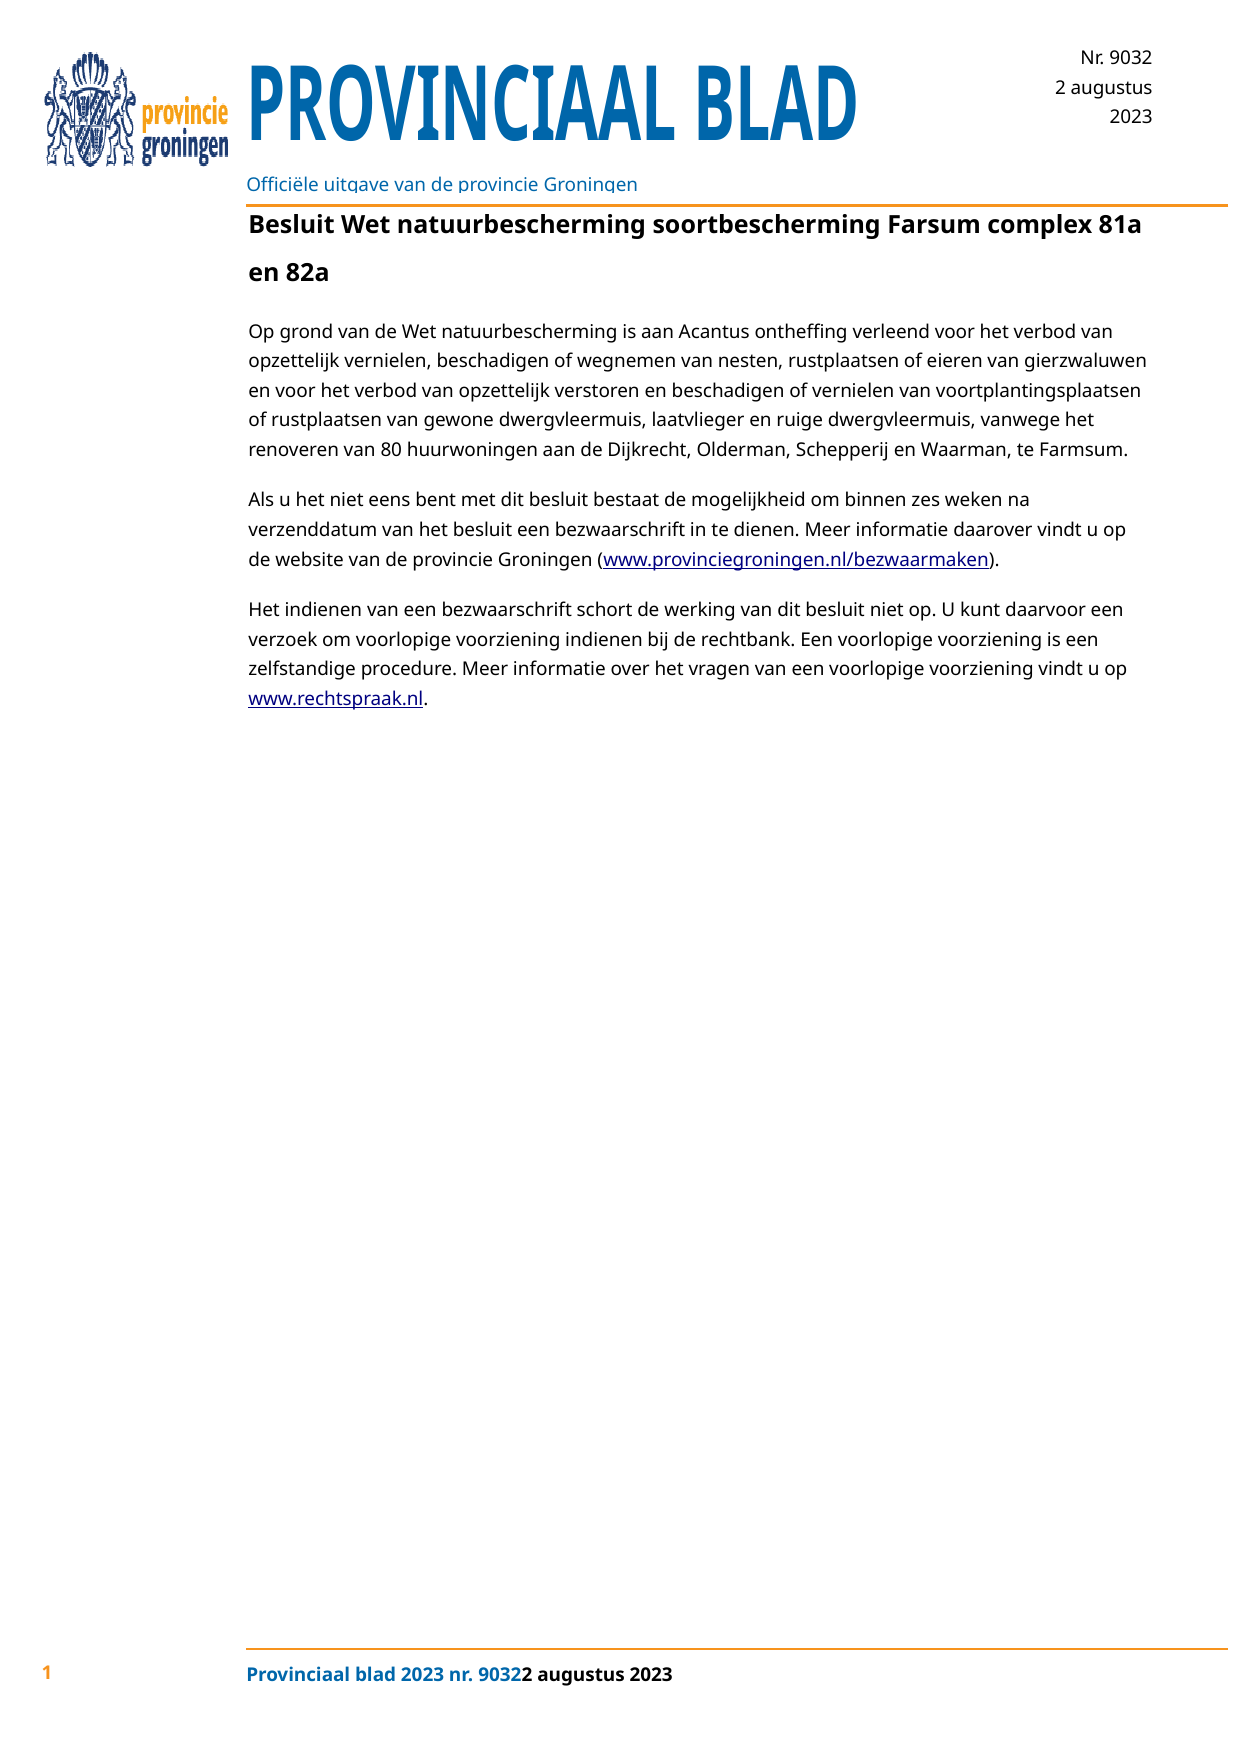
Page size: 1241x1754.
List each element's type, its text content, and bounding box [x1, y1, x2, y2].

text Het indienen van een bezwaarschrift schort de werking van dit besluit niet op. U kunt daarvoor een verzoek om voorlopige voorziening indienen bij de rechtbank. Een voorlopige voorziening is een zelfstandige procedure. Meer informatie over het vragen van een voorlopige voorziening vindt u op www.rechtspraak.nl. [248, 596, 1152, 711]
text Op grond van de Wet natuurbescherming is aan Acantus ontheffing verleend voor het verbod van opzettelijk vernielen, beschadigen of wegnemen van nesten, rustplaatsen of eieren van gierzwaluwen en voor het verbod van opzettelijk verstoren en beschadigen of vernielen van voortplantingsplaatsen of rustplaatsen van gewone dwergvleermuis, laatvlieger en ruige dwergvleermuis, vanwege het renoveren van 80 huurwoningen aan de Dijkrecht, Olderman, Schepperij en Waarman, te Farmsum. [248, 318, 1152, 462]
text Als u het niet eens bent met dit besluit bestaat de mogelijkheid om binnen zes weken na verzenddatum van het besluit een bezwaarschrift in te dienen. Meer informatie daarover vindt u op de website van de provincie Groningen (www.provinciegroningen.nl/bezwaarmaken). [248, 487, 1152, 572]
text Besluit Wet natuurbescherming soortbescherming Farsum complex 81a en 82a [248, 207, 1152, 288]
picture [41, 47, 231, 172]
